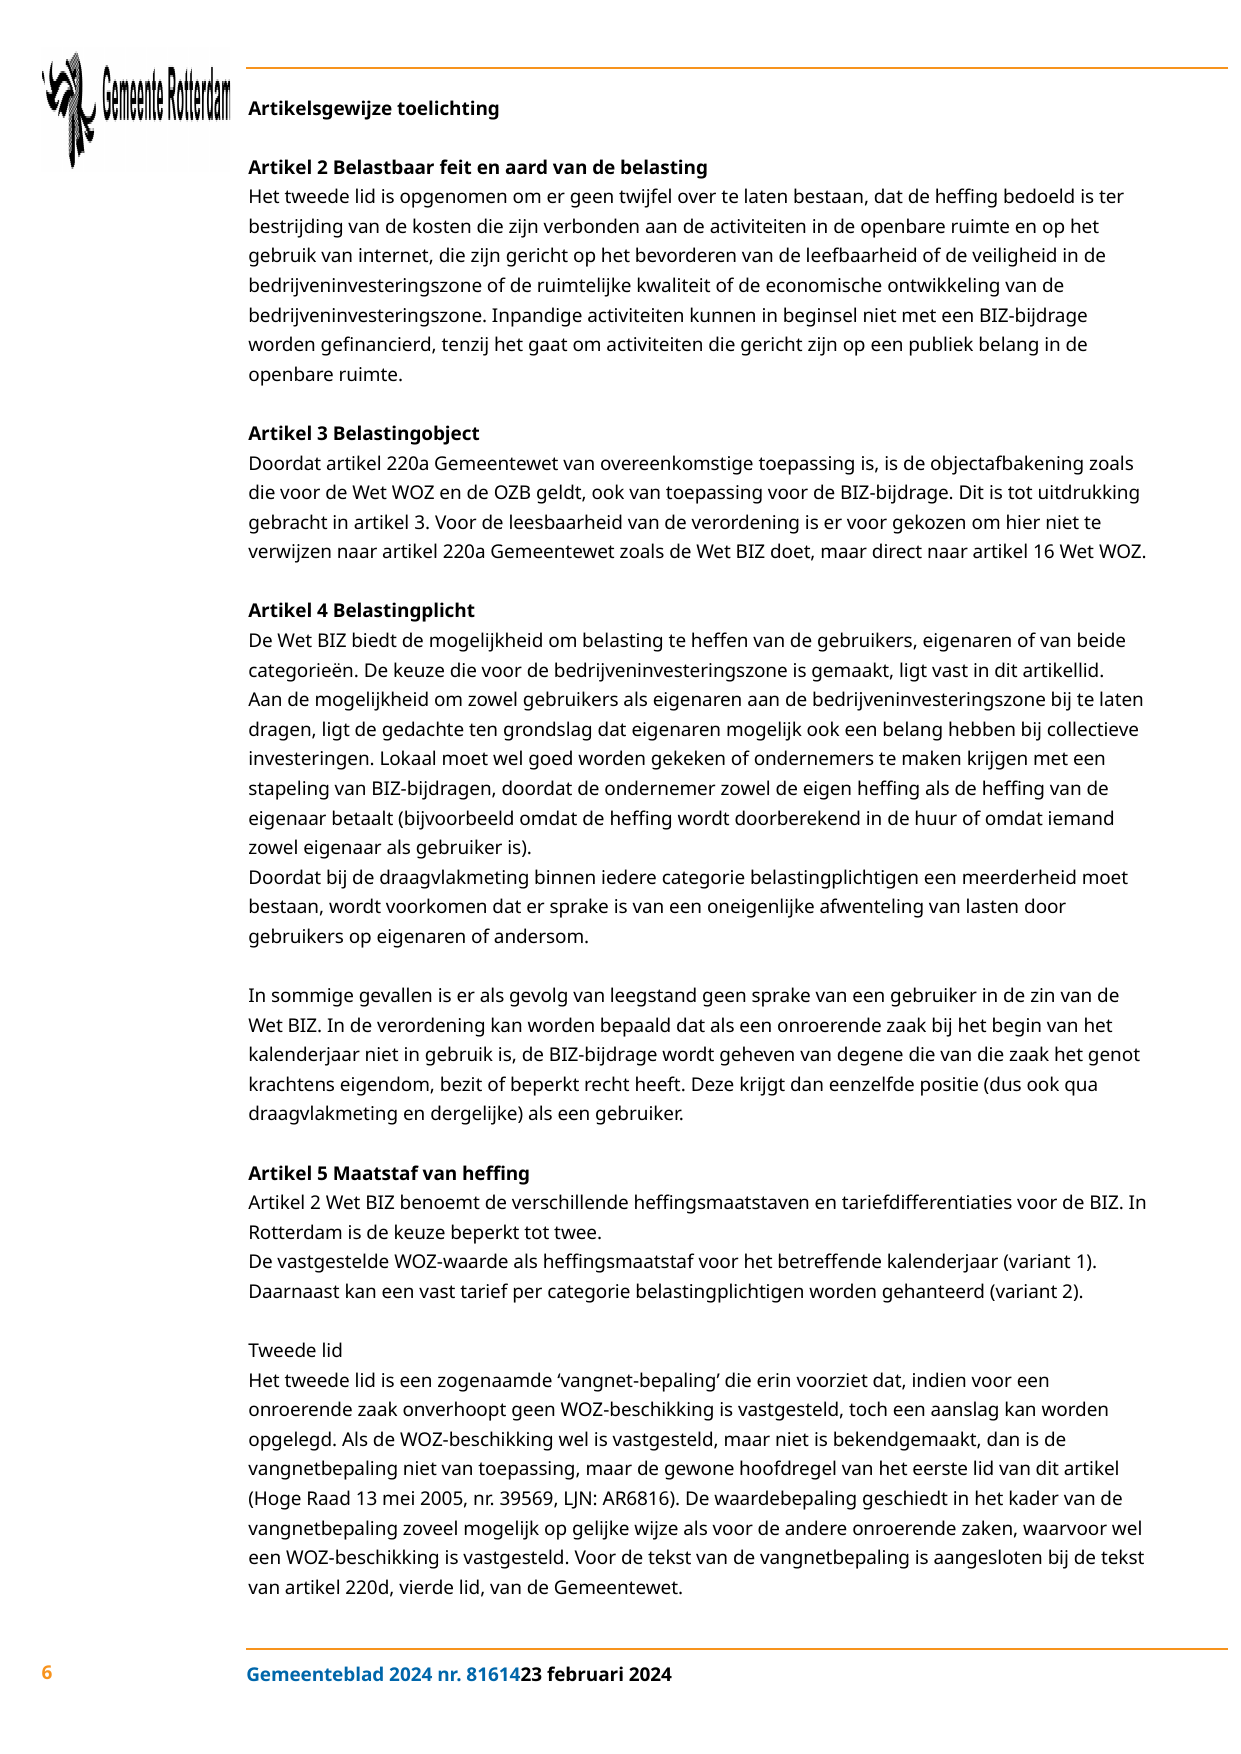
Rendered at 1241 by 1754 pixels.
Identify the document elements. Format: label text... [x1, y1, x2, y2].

text Aan de mogelijkheid om zowel gebruikers als eigenaren aan de bedrijveninvesteringszone bij te laten dragen, ligt de gedachte ten grondslag dat eigenaren mogelijk ook een belang hebben bij collectieve investeringen. Lokaal moet wel goed worden gekeken of ondernemers te maken krijgen met een stapeling van BIZ-bijdragen, doordat de ondernemer zowel de eigen heffing als de heffing van de eigenaar betaalt (bijvoorbeeld omdat de heffing wordt doorberekend in de huur of omdat iemand zowel eigenaar als gebruiker is). [248, 686, 1152, 860]
picture [41, 47, 231, 172]
text Artikel 5 Maatstaf van heffing [248, 1160, 1152, 1186]
text Het tweede lid is opgenomen om er geen twijfel over te laten bestaan, dat de heffing bedoeld is ter bestrijding van de kosten die zijn verbonden aan de activiteiten in de openbare ruimte en op het gebruik van internet, die zijn gericht op het bevorderen van de leefbaarheid of de veiligheid in de bedrijveninvesteringszone of de ruimtelijke kwaliteit of de economische ontwikkeling van de bedrijveninvesteringszone. Inpandige activiteiten kunnen in beginsel niet met een BIZ-bijdrage worden gefinancierd, tenzij het gaat om activiteiten die gericht zijn op een publiek belang in de openbare ruimte. [248, 183, 1152, 387]
text Doordat artikel 220a Gemeentewet van overeenkomstige toepassing is, is de objectafbakening zoals die voor de Wet WOZ en de OZB geldt, ook van toepassing voor de BIZ-bijdrage. Dit is tot uitdrukking gebracht in artikel 3. Voor de leesbaarheid van de verordening is er voor gekozen om hier niet te verwijzen naar artikel 220a Gemeentewet zoals de Wet BIZ doet, maar direct naar artikel 16 Wet WOZ. [248, 450, 1152, 564]
text Doordat bij de draagvlakmeting binnen iedere categorie belastingplichtigen een meerderheid moet bestaan, wordt voorkomen dat er sprake is van een oneigenlijke afwenteling van lasten door gebruikers op eigenaren of andersom. [248, 864, 1152, 949]
text Artikel 2 Belastbaar feit en aard van de belasting [248, 154, 1152, 180]
text In sommige gevallen is er als gevolg van leegstand geen sprake van een gebruiker in de zin van de Wet BIZ. In de verordening kan worden bepaald dat als een onroerende zaak bij het begin van het kalenderjaar niet in gebruik is, de BIZ-bijdrage wordt geheven van degene die van die zaak het genot krachtens eigendom, bezit of beperkt recht heeft. Deze krijgt dan eenzelfde positie (dus ook qua draagvlakmeting en dergelijke) als een gebruiker. [248, 982, 1152, 1126]
text Artikel 4 Belastingplicht [248, 598, 1152, 623]
text Tweede lid [248, 1337, 1152, 1363]
text Artikel 2 Wet BIZ benoemt de verschillende heffingsmaatstaven en tariefdifferentiaties voor de BIZ. In Rotterdam is de keuze beperkt tot twee. [248, 1189, 1152, 1245]
text De Wet BIZ biedt de mogelijkheid om belasting te heffen van de gebruikers, eigenaren of van beide categorieën. De keuze die voor de bedrijveninvesteringszone is gemaakt, ligt vast in dit artikellid. [248, 627, 1152, 683]
text Artikelsgewijze toelichting [248, 95, 1152, 121]
text Artikel 3 Belastingobject [248, 420, 1152, 446]
text De vastgestelde WOZ-waarde als heffingsmaatstaf voor het betreffende kalenderjaar (variant 1). Daarnaast kan een vast tarief per categorie belastingplichtigen worden gehanteerd (variant 2). [248, 1248, 1152, 1304]
text Het tweede lid is een zogenaamde ‘vangnet-bepaling’ die erin voorziet dat, indien voor een onroerende zaak onverhoopt geen WOZ-beschikking is vastgesteld, toch een aanslag kan worden opgelegd. Als de WOZ-beschikking wel is vastgesteld, maar niet is bekendgemaakt, dan is de vangnetbepaling niet van toepassing, maar de gewone hoofdregel van het eerste lid van dit artikel (Hoge Raad 13 mei 2005, nr. 39569, LJN: AR6816). De waardebepaling geschiedt in het kader van de vangnetbepaling zoveel mogelijk op gelijke wijze als voor de andere onroerende zaken, waarvoor wel een WOZ-beschikking is vastgesteld. Voor de tekst van de vangnetbepaling is aangesloten bij de tekst van artikel 220d, vierde lid, van de Gemeentewet. [248, 1367, 1152, 1600]
